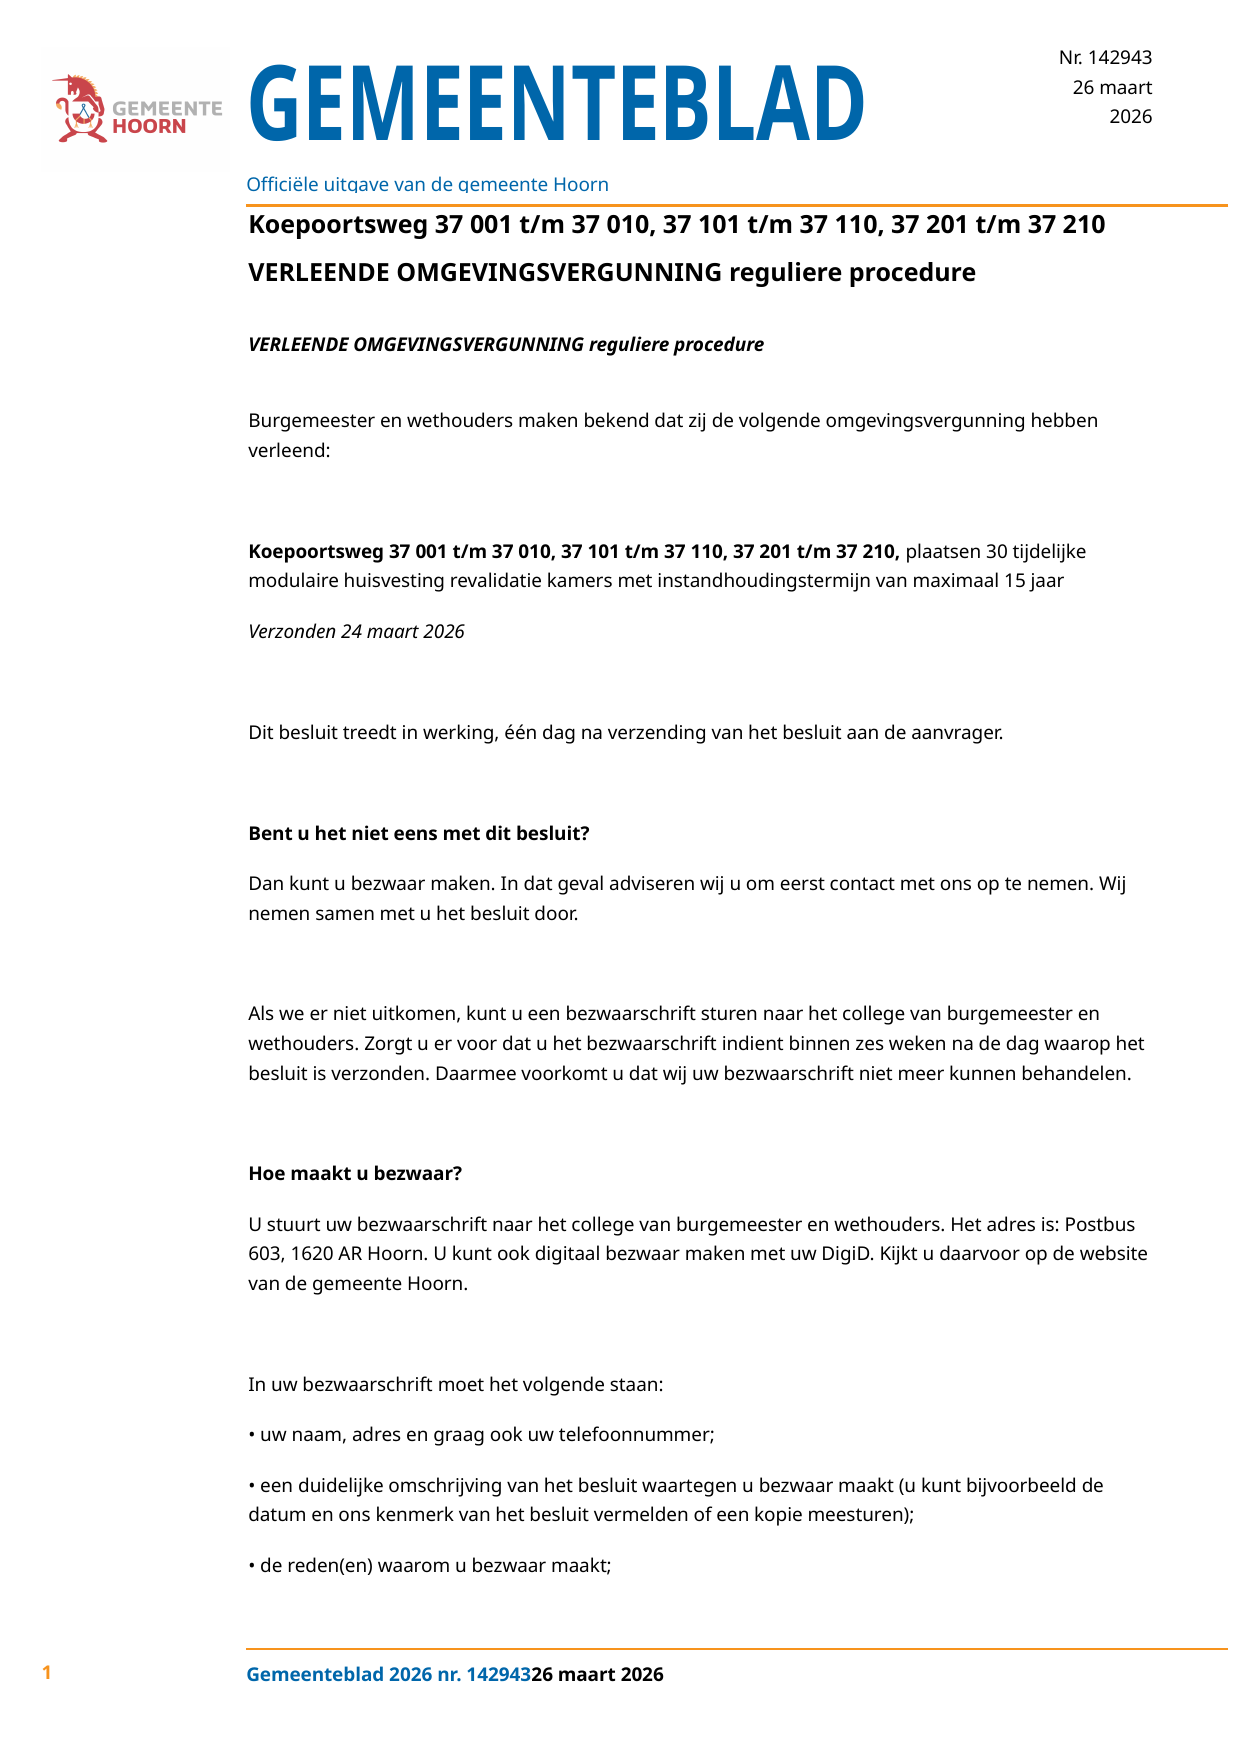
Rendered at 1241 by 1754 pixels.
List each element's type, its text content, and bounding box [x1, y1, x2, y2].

text • een duidelijke omschrijving van het besluit waartegen u bezwaar maakt (u kunt bijvoorbeeld de datum en ons kenmerk van het besluit vermelden of een kopie meesturen); [248, 1472, 1152, 1527]
text VERLEENDE OMGEVINGSVERGUNNING reguliere procedure [248, 331, 1152, 357]
text • uw naam, adres en graag ook uw telefoonnummer; [248, 1421, 1152, 1447]
text Dan kunt u bezwaar maken. In dat geval adviseren wij u om eerst contact met ons op te nemen. Wij nemen samen met u het besluit door. [248, 870, 1152, 925]
text Koepoortsweg 37 001 t/m 37 010, 37 101 t/m 37 110, 37 201 t/m 37 210 VERLEENDE OMGEVINGSVERGUNNING reguliere procedure [248, 207, 1152, 288]
text U stuurt uw bezwaarschrift naar het college van burgemeester en wethouders. Het adres is: Postbus 603, 1620 AR Hoorn. U kunt ook digitaal bezwaar maken met uw DigiD. Kijkt u daarvoor op de website van de gemeente Hoorn. [248, 1211, 1152, 1296]
text Hoe maakt u bezwaar? [248, 1161, 1152, 1186]
text Als we er niet uitkomen, kunt u een bezwaarschrift sturen naar het college van burgemeester en wethouders. Zorgt u er voor dat u het bezwaarschrift indient binnen zes weken na de dag waarop het besluit is verzonden. Daarmee voorkomt u dat wij uw bezwaarschrift niet meer kunnen behandelen. [248, 1001, 1152, 1085]
text • de reden(en) waarom u bezwaar maakt; [248, 1552, 1152, 1577]
picture [41, 47, 231, 172]
text Koepoortsweg 37 001 t/m 37 010, 37 101 t/m 37 110, 37 201 t/m 37 210, plaatsen 30 tijdelijke modulaire huisvesting revalidatie kamers met instandhoudingstermijn van maximaal 15 jaar [248, 538, 1152, 593]
text Bent u het niet eens met dit besluit? [248, 820, 1152, 845]
text In uw bezwaarschrift moet het volgende staan: [248, 1371, 1152, 1397]
text Dit besluit treedt in werking, één dag na verzending van het besluit aan de aanvrager. [248, 719, 1152, 744]
text Verzonden 24 maart 2026 [248, 618, 1152, 644]
text Burgemeester en wethouders maken bekend dat zij de volgende omgevingsvergunning hebben verleend: [248, 408, 1152, 463]
